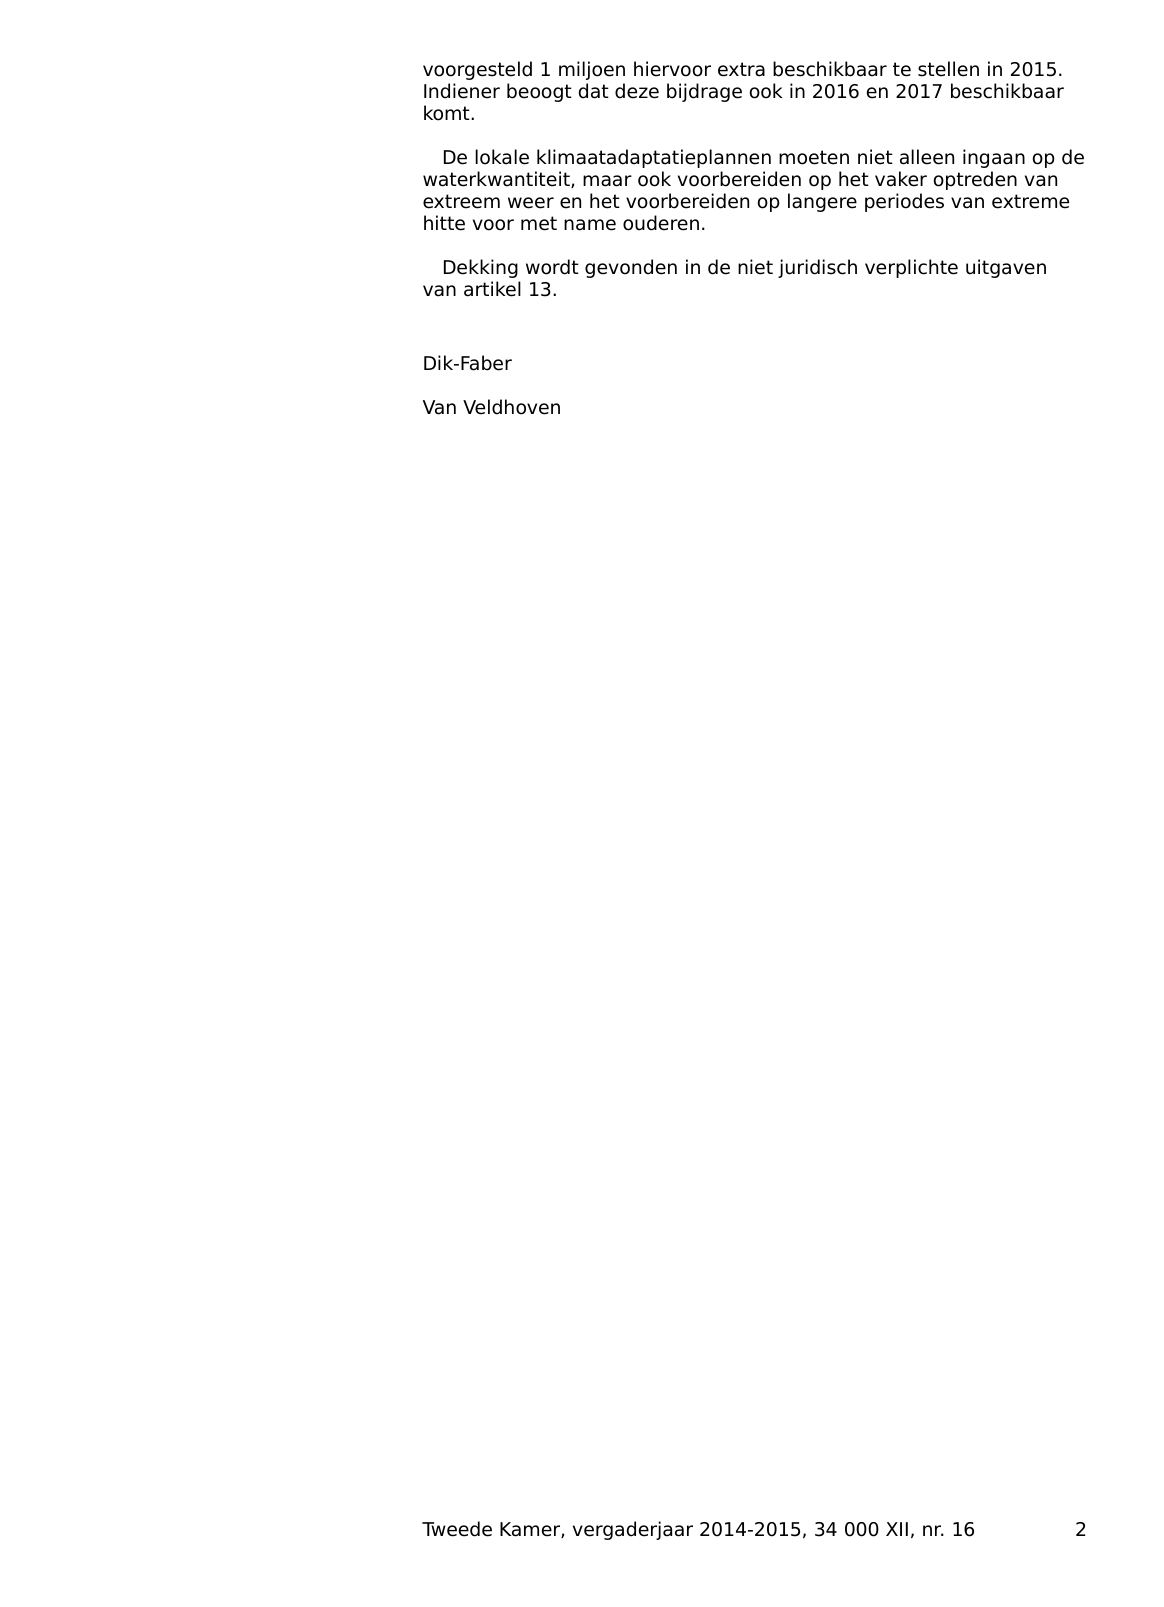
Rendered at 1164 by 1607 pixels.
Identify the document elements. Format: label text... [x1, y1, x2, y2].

text voorgesteld 1 miljoen hiervoor extra beschikbaar te stellen in 2015. Indiener beoogt dat deze bijdrage ook in 2016 en 2017 beschikbaar komt. [422, 59, 1087, 125]
text Dik-Faber Van Veldhoven [422, 331, 1087, 419]
text Dekking wordt gevonden in de niet juridisch verplichte uitgaven van artikel 13. [422, 257, 1087, 301]
text De lokale klimaatadaptatieplannen moeten niet alleen ingaan op de waterkwantiteit, maar ook voorbereiden op het vaker optreden van extreem weer en het voorbereiden op langere periodes van extreme hitte voor met name ouderen. [422, 147, 1087, 235]
